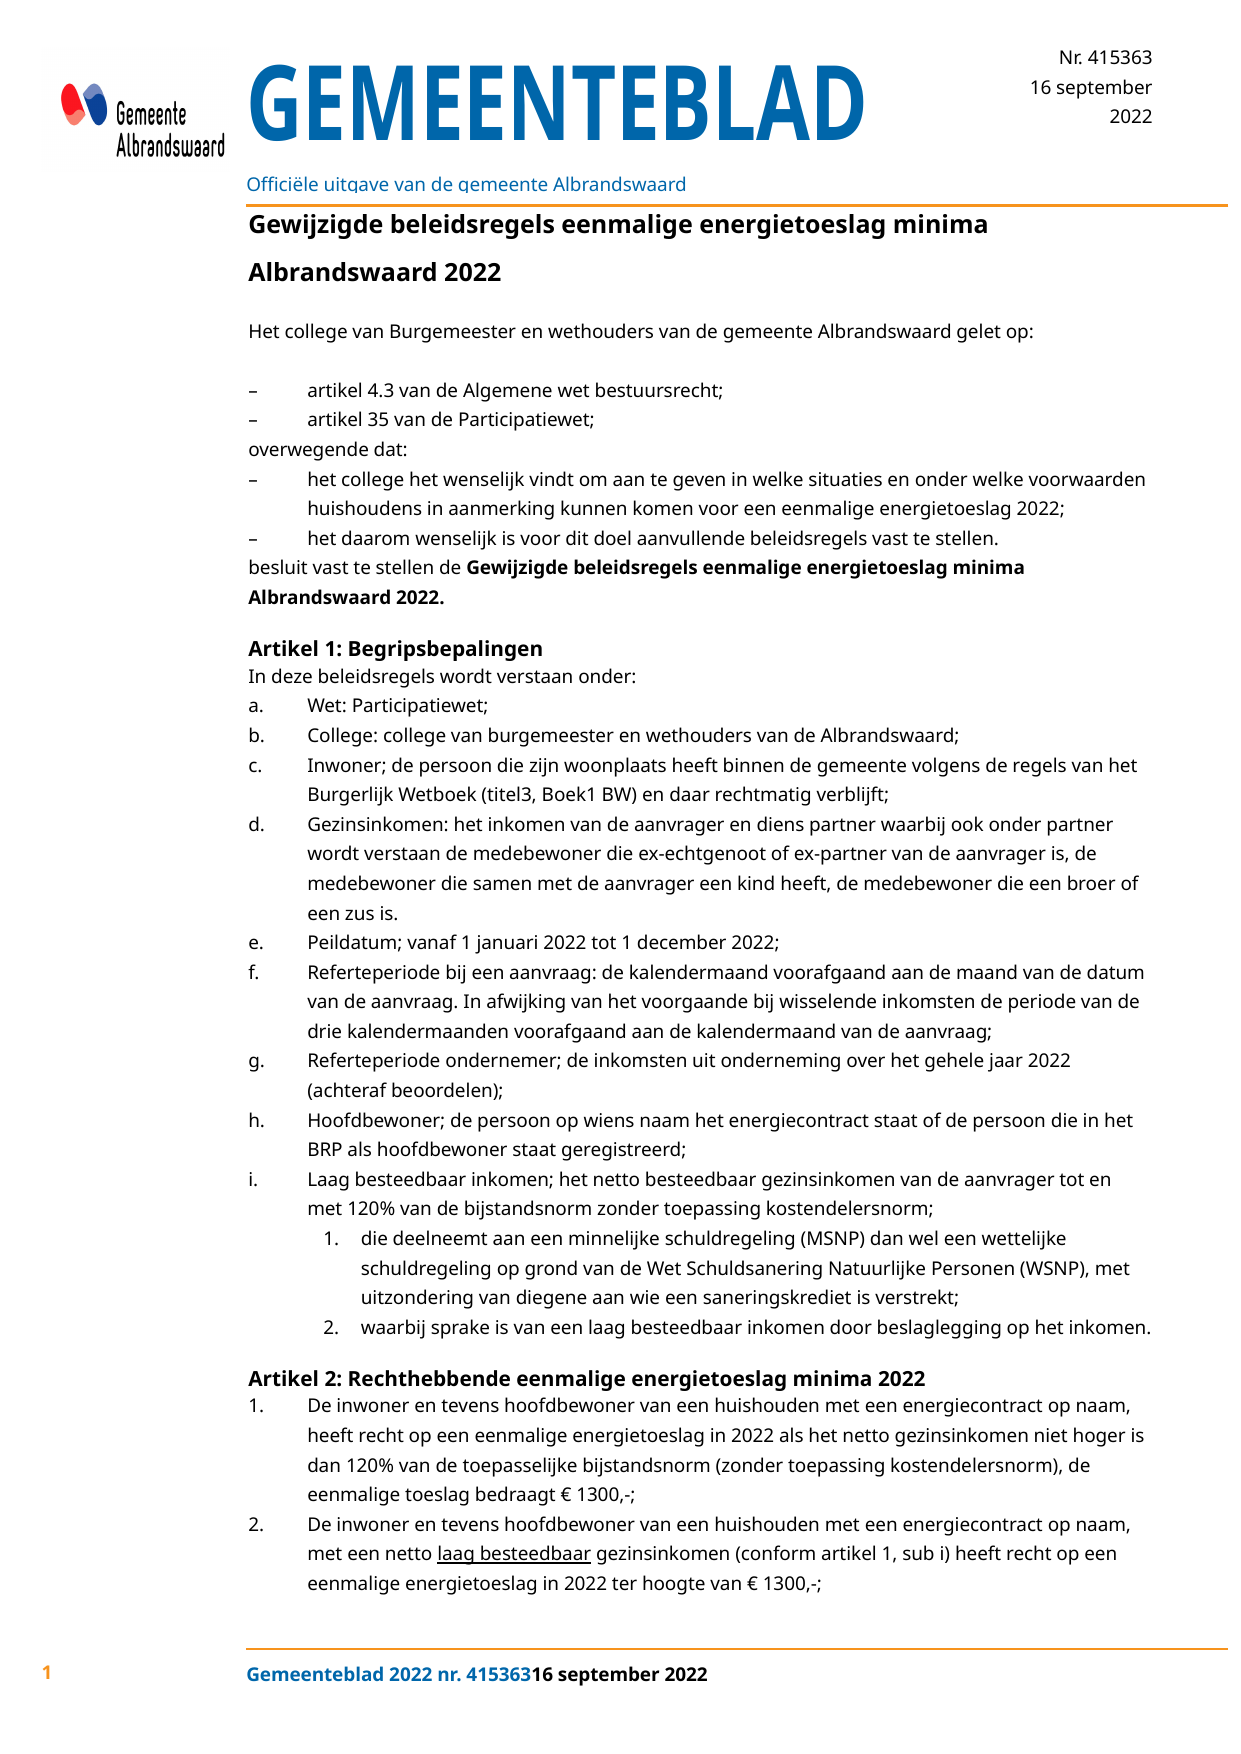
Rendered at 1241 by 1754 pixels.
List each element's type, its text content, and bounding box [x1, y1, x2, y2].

list die deelneemt aan een minnelijke schuldregeling (MSNP) dan wel een wettelijke schuldregeling op grond van de Wet Schuldsanering Natuurlijke Personen (WSNP), met uitzondering van diegene aan wie een saneringskrediet is verstrekt; [323, 1225, 1152, 1310]
list De inwoner en tevens hoofdbewoner van een huishouden met een energiecontract op naam, met een netto laag besteedbaar gezinsinkomen (conform artikel 1, sub i) heeft recht op een eenmalige energietoeslag in 2022 ter hoogte van € 1300,-; [248, 1511, 1152, 1596]
list het college het wenselijk vindt om aan te geven in welke situaties en onder welke voorwaarden huishoudens in aanmerking kunnen komen voor een eenmalige energietoeslag 2022; [248, 466, 1152, 521]
list artikel 35 van de Participatiewet; [248, 407, 1152, 432]
list Referteperiode ondernemer; de inkomsten uit onderneming over het gehele jaar 2022 (achteraf beoordelen); [248, 1048, 1152, 1103]
text Gewijzigde beleidsregels eenmalige energietoeslag minima Albrandswaard 2022 [248, 207, 1152, 288]
list De inwoner en tevens hoofdbewoner van een huishouden met een energiecontract op naam, heeft recht op een eenmalige energietoeslag in 2022 als het netto gezinsinkomen niet hoger is dan 120% van de toepasselijke bijstandsnorm (zonder toepassing kostendelersnorm), de eenmalige toeslag bedraagt € 1300,-; [248, 1393, 1152, 1507]
list het daarom wenselijk is voor dit doel aanvullende beleidsregels vast te stellen. [248, 525, 1152, 551]
text Het college van Burgemeester en wethouders van de gemeente Albrandswaard gelet op: [248, 318, 1152, 344]
list Wet: Participatiewet; [248, 693, 1152, 718]
list Peildatum; vanaf 1 januari 2022 tot 1 december 2022; [248, 929, 1152, 955]
text Artikel 1: Begripsbepalingen [248, 634, 1152, 663]
list Gezinsinkomen: het inkomen van de aanvrager en diens partner waarbij ook onder partner wordt verstaan de medebewoner die ex-echtgenoot of ex-partner van de aanvrager is, de medebewoner die samen met de aanvrager een kind heeft, de medebewoner die een broer of een zus is. [248, 811, 1152, 925]
list College: college van burgemeester en wethouders van de Albrandswaard; [248, 722, 1152, 748]
picture [41, 47, 231, 172]
list Hoofdbewoner; de persoon op wiens naam het energiecontract staat of de persoon die in het BRP als hoofdbewoner staat geregistreerd; [248, 1107, 1152, 1162]
text Artikel 2: Rechthebbende eenmalige energietoeslag minima 2022 [248, 1364, 1152, 1393]
list waarbij sprake is van een laag besteedbaar inkomen door beslaglegging op het inkomen. [323, 1314, 1152, 1339]
text besluit vast te stellen de Gewijzigde beleidsregels eenmalige energietoeslag minima Albrandswaard 2022. [248, 554, 1152, 610]
list Inwoner; de persoon die zijn woonplaats heeft binnen de gemeente volgens de regels van het Burgerlijk Wetboek (titel3, Boek1 BW) en daar rechtmatig verblijft; [248, 752, 1152, 807]
text In deze beleidsregels wordt verstaan onder: [248, 663, 1152, 689]
list Laag besteedbaar inkomen; het netto besteedbaar gezinsinkomen van de aanvrager tot en met 120% van de bijstandsnorm zonder toepassing kostendelersnorm; [248, 1166, 1152, 1221]
list Referteperiode bij een aanvraag: de kalendermaand voorafgaand aan de maand van de datum van de aanvraag. In afwijking van het voorgaande bij wisselende inkomsten de periode van de drie kalendermaanden voorafgaand aan de kalendermaand van de aanvraag; [248, 959, 1152, 1044]
text overwegende dat: [248, 436, 1152, 462]
list artikel 4.3 van de Algemene wet bestuursrecht; [248, 377, 1152, 403]
